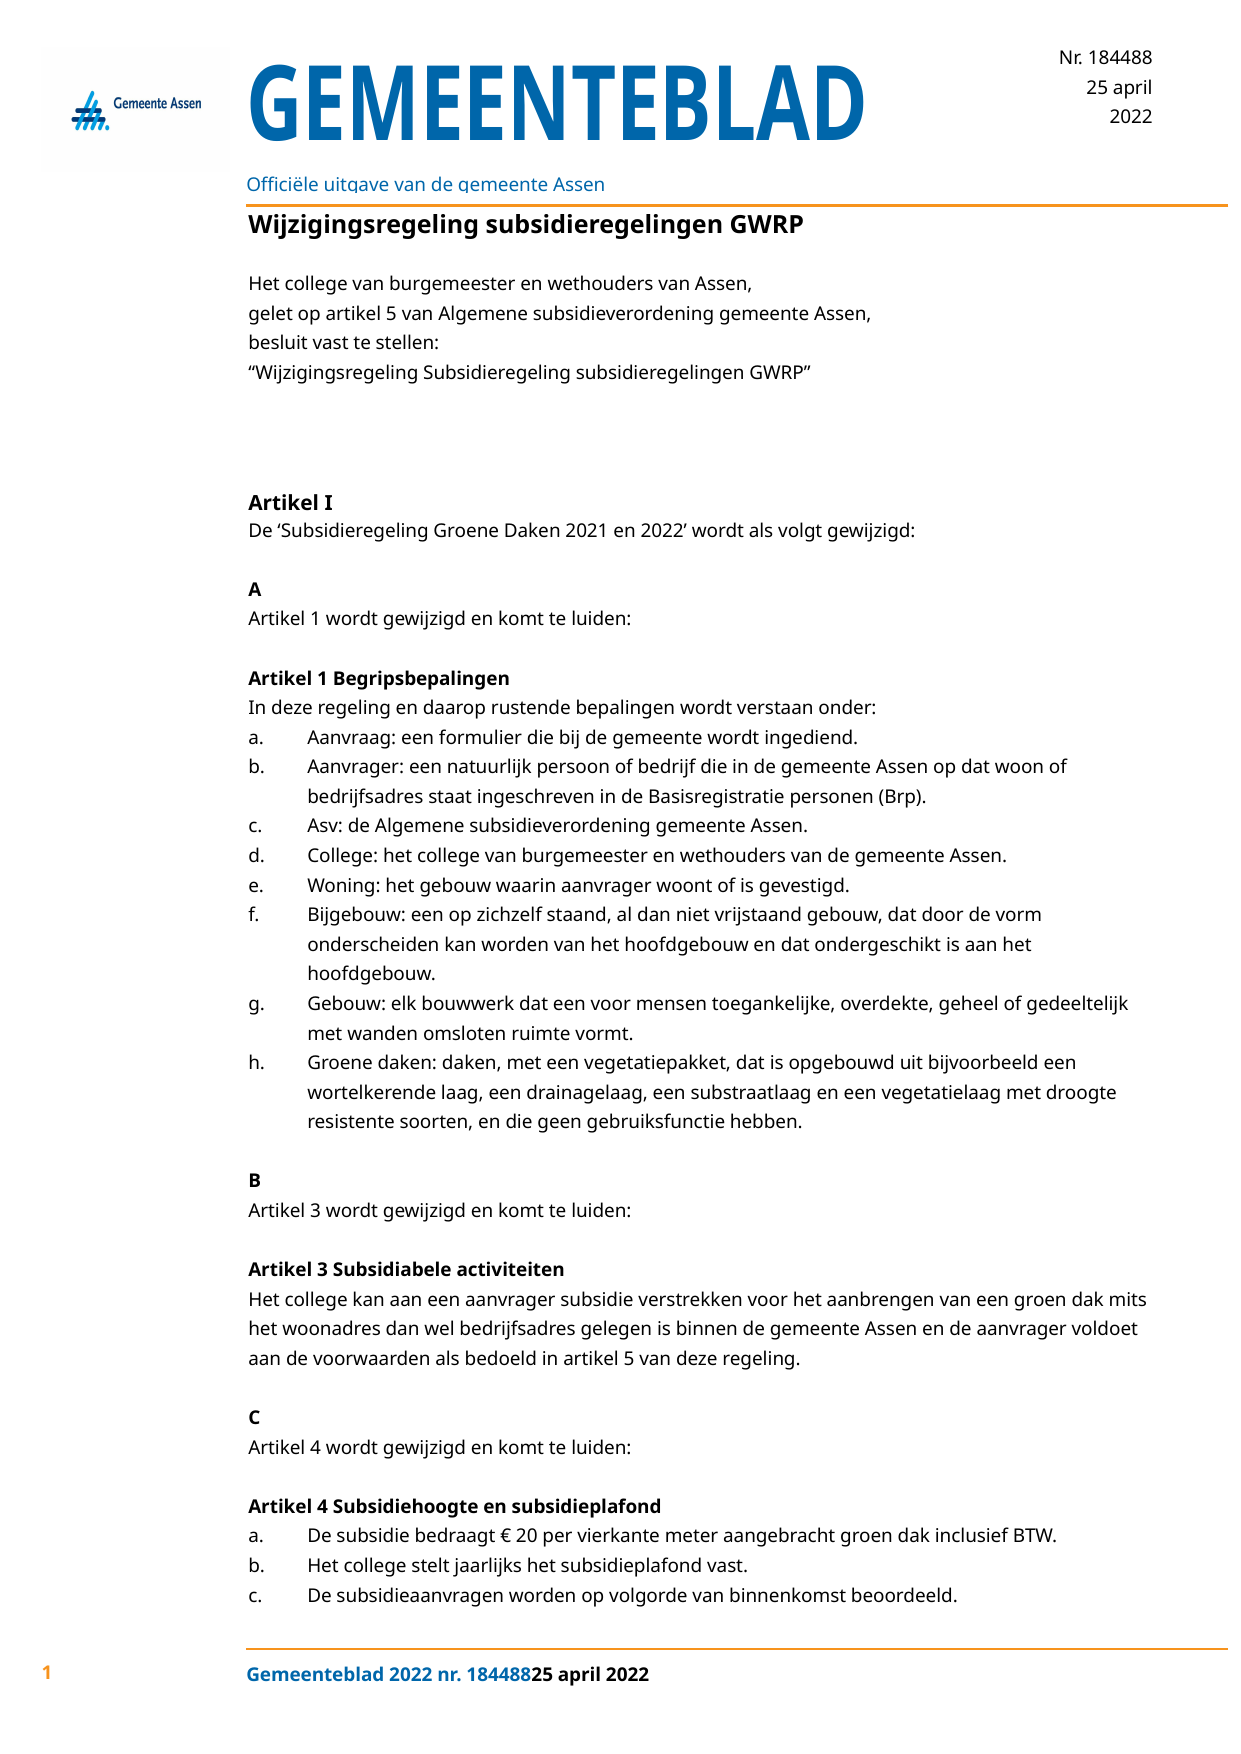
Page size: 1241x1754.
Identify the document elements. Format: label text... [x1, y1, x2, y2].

list Aanvrager: een natuurlijk persoon of bedrijf die in de gemeente Assen op dat woon of bedrijfsadres staat ingeschreven in de Basisregistratie personen (Brp). [248, 753, 1152, 809]
list Groene daken: daken, met een vegetatiepakket, dat is opgebouwd uit bijvoorbeeld een wortelkerende laag, een drainagelaag, een substraatlaag en een vegetatielaag met droogte resistente soorten, en die geen gebruiksfunctie hebben. [248, 1049, 1152, 1134]
text Artikel 3 wordt gewijzigd en komt te luiden: [248, 1197, 1152, 1223]
text Artikel 1 wordt gewijzigd en komt te luiden: [248, 606, 1152, 631]
text gelet op artikel 5 van Algemene subsidieverordening gemeente Assen, [248, 300, 1152, 326]
text “Wijzigingsregeling Subsidieregeling subsidieregelingen GWRP” [248, 359, 1152, 385]
text De ‘Subsidieregeling Groene Daken 2021 en 2022’ wordt als volgt gewijzigd: [248, 517, 1152, 542]
text Artikel 3 Subsidiabele activiteiten [248, 1256, 1152, 1282]
list De subsidie bedraagt € 20 per vierkante meter aangebracht groen dak inclusief BTW. [248, 1523, 1152, 1548]
list College: het college van burgemeester en wethouders van de gemeente Assen. [248, 842, 1152, 868]
text B [248, 1168, 1152, 1193]
text Het college kan aan een aanvrager subsidie verstrekken voor het aanbrengen van een groen dak mits het woonadres dan wel bedrijfsadres gelegen is binnen de gemeente Assen en de aanvrager voldoet aan de voorwaarden als bedoeld in artikel 5 van deze regeling. [248, 1286, 1152, 1371]
text Artikel 4 wordt gewijzigd en komt te luiden: [248, 1434, 1152, 1459]
picture [41, 47, 231, 172]
list Aanvraag: een formulier die bij de gemeente wordt ingediend. [248, 724, 1152, 749]
text A [248, 576, 1152, 602]
text Artikel 1 Begripsbepalingen [248, 665, 1152, 690]
list Asv: de Algemene subsidieverordening gemeente Assen. [248, 813, 1152, 838]
text In deze regeling en daarop rustende bepalingen wordt verstaan onder: [248, 694, 1152, 720]
list Gebouw: elk bouwwerk dat een voor mensen toegankelijke, overdekte, geheel of gedeeltelijk met wanden omsloten ruimte vormt. [248, 990, 1152, 1045]
list Woning: het gebouw waarin aanvrager woont of is gevestigd. [248, 872, 1152, 897]
text C [248, 1404, 1152, 1430]
text Wijzigingsregeling subsidieregelingen GWRP [248, 207, 1152, 241]
list De subsidieaanvragen worden op volgorde van binnenkomst beoordeeld. [248, 1582, 1152, 1607]
list Het college stelt jaarlijks het subsidieplafond vast. [248, 1552, 1152, 1578]
text Het college van burgemeester en wethouders van Assen, [248, 270, 1152, 296]
list Bijgebouw: een op zichzelf staand, al dan niet vrijstaand gebouw, dat door de vorm onderscheiden kan worden van het hoofdgebouw en dat ondergeschikt is aan het hoofdgebouw. [248, 901, 1152, 986]
text besluit vast te stellen: [248, 329, 1152, 355]
text Artikel I [248, 488, 1152, 517]
text Artikel 4 Subsidiehoogte en subsidieplafond [248, 1493, 1152, 1519]
